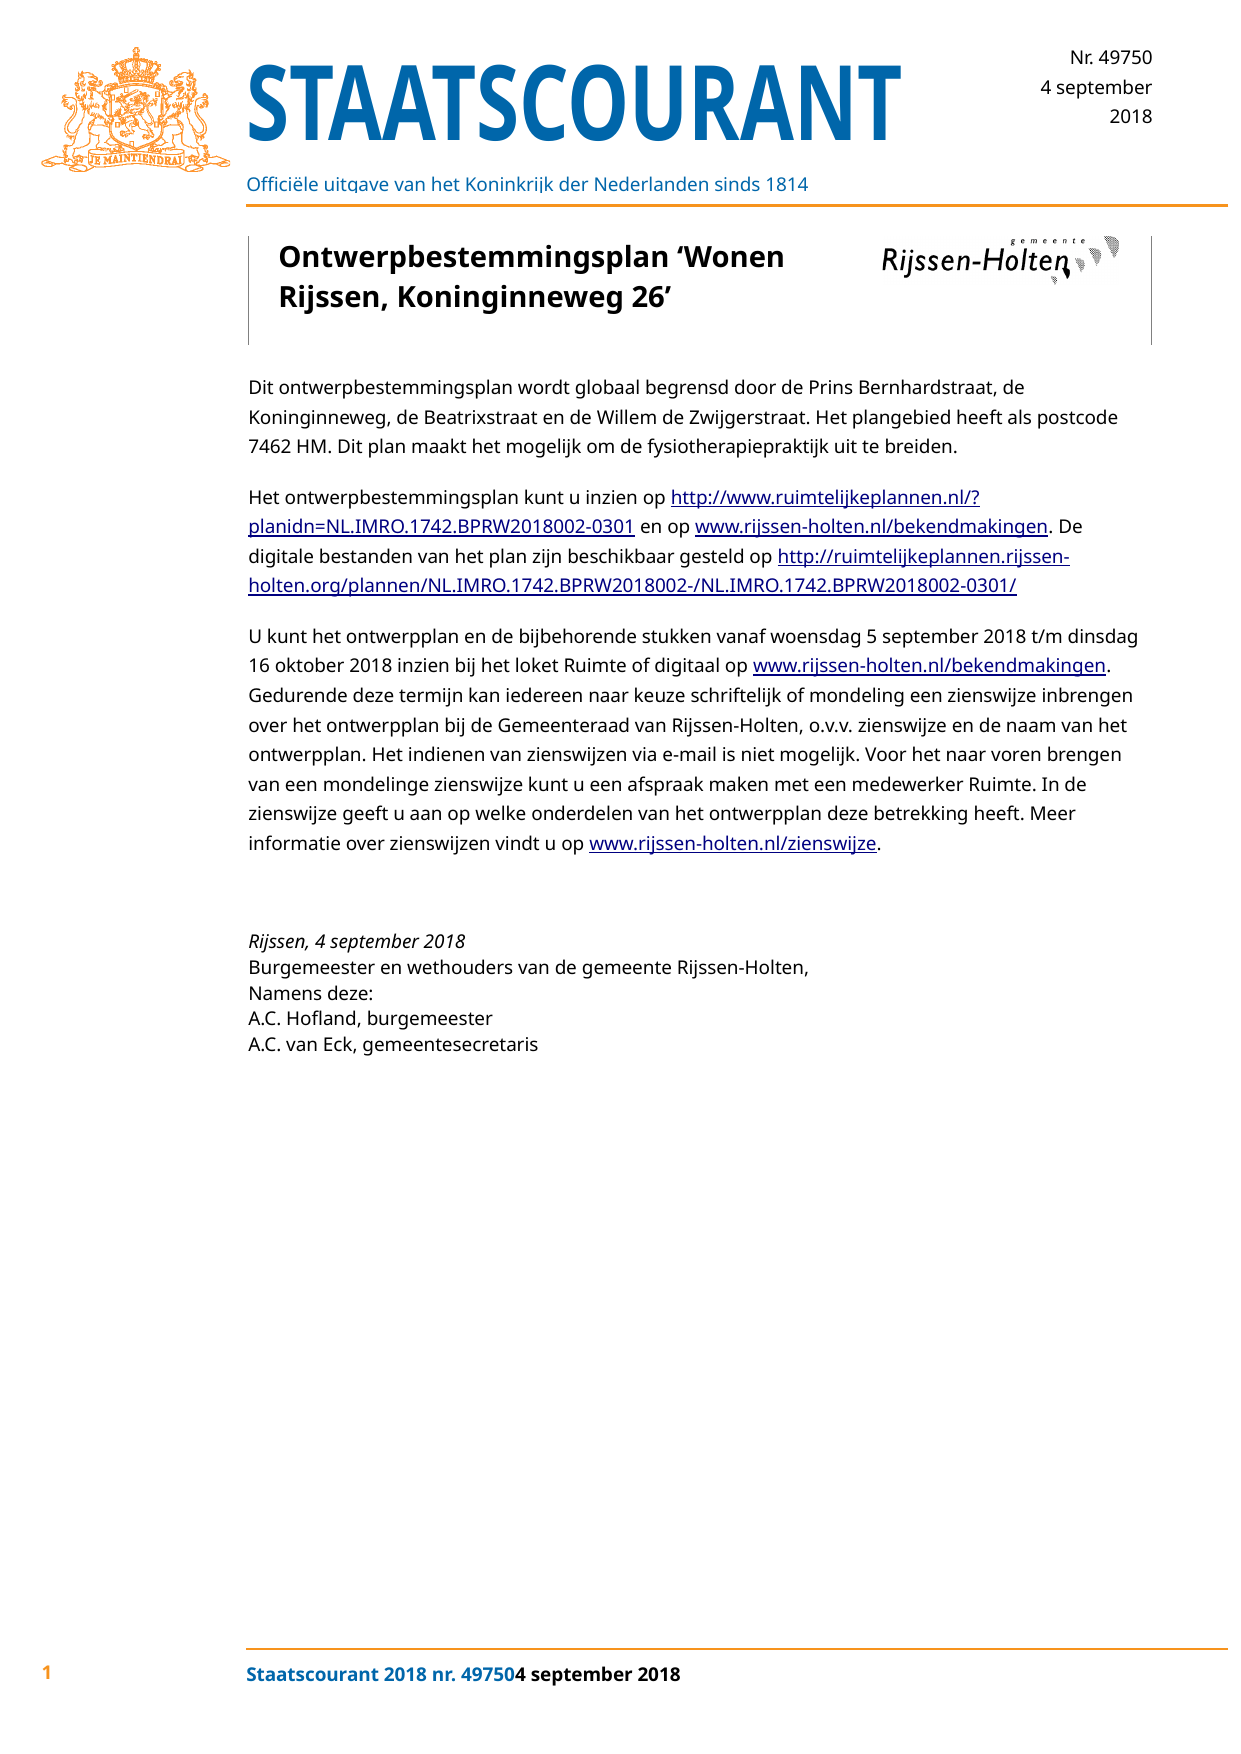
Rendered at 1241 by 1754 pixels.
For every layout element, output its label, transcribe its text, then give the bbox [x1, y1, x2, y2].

text Burgemeester en wethouders van de gemeente Rijssen-Holten, [248, 954, 1152, 980]
text A.C. van Eck, gemeentesecretaris [248, 1031, 1152, 1057]
table_header [850, 236, 1151, 345]
text A.C. Hofland, burgemeester [248, 1006, 1152, 1031]
text Namens deze: [248, 980, 1152, 1006]
picture [41, 47, 231, 172]
text U kunt het ontwerpplan en de bijbehorende stukken vanaf woensdag 5 september 2018 t/m dinsdag 16 oktober 2018 inzien bij het loket Ruimte of digitaal op www.rijssen-holten.nl/bekendmakingen. Gedurende deze termijn kan iedereen naar keuze schriftelijk of mondeling een zienswijze inbrengen over het ontwerpplan bij de Gemeenteraad van Rijssen-Holten, o.v.v. zienswijze en de naam van het ontwerpplan. Het indienen van zienswijzen via e-mail is niet mogelijk. Voor het naar voren brengen van een mondelinge zienswijze kunt u een afspraak maken met een medewerker Ruimte. In de zienswijze geeft u aan op welke onderdelen van het ontwerpplan deze betrekking heeft. Meer informatie over zienswijzen vindt u op www.rijssen-holten.nl/zienswijze. [248, 623, 1152, 856]
text Rijssen, 4 september 2018 [248, 928, 1152, 954]
text Het ontwerpbestemmingsplan kunt u inzien op http://www.ruimtelijkeplannen.nl/?planidn=NL.IMRO.1742.BPRW2018002-0301 en op www.rijssen-holten.nl/bekendmakingen. De digitale bestanden van het plan zijn beschikbaar gesteld op http://ruimtelijkeplannen.rijssen-holten.org/plannen/NL.IMRO.1742.BPRW2018002-/NL.IMRO.1742.BPRW2018002-0301/ [248, 484, 1152, 598]
text Dit ontwerpbestemmingsplan wordt globaal begrensd door de Prins Bernhardstraat, de Koninginneweg, de Beatrixstraat en de Willem de Zwijgerstraat. Het plangebied heeft als postcode 7462 HM. Dit plan maakt het mogelijk om de fysiotherapiepraktijk uit te breiden. [248, 374, 1152, 459]
picture [882, 236, 1119, 285]
table_header Ontwerpbestemmingsplan ‘Wonen Rijssen, Koninginneweg 26’ [249, 236, 850, 345]
